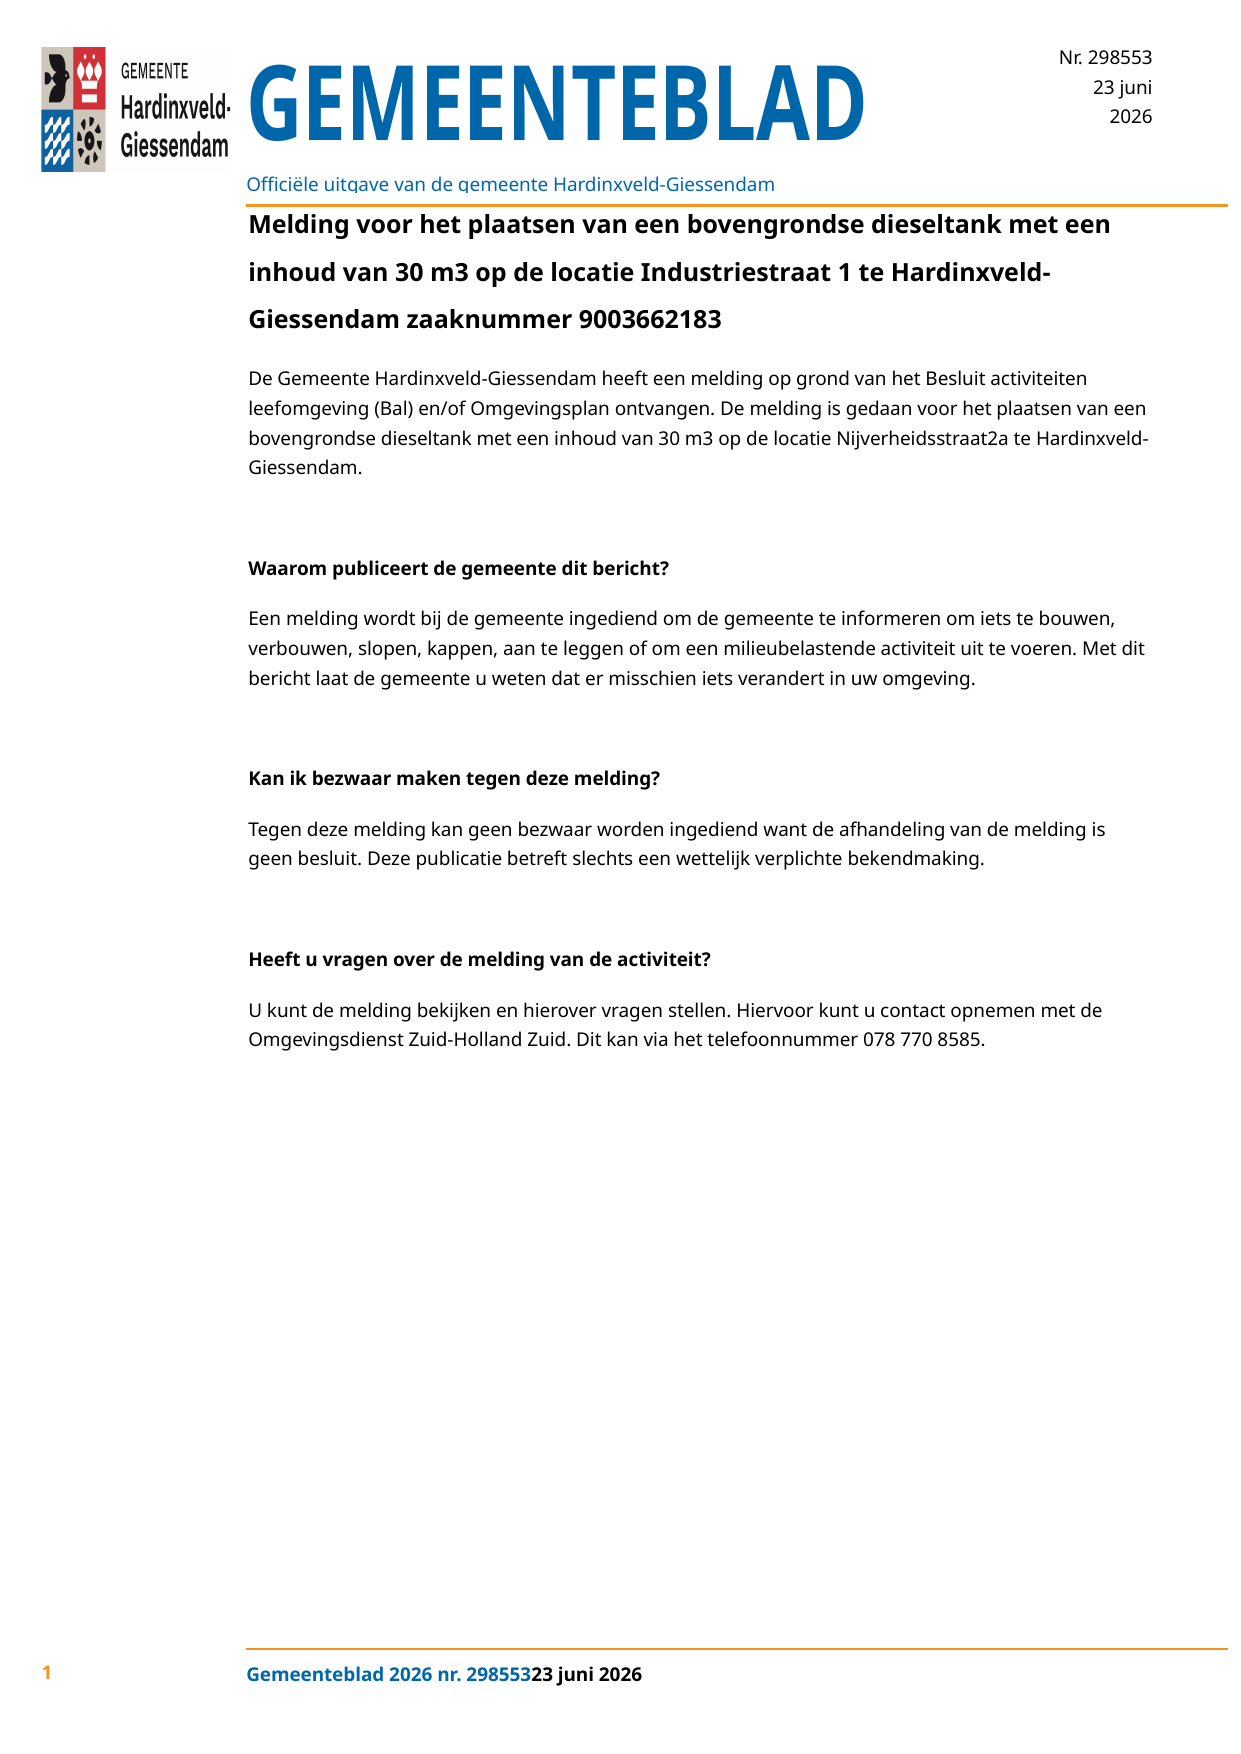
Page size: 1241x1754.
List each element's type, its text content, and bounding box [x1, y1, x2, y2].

text Een melding wordt bij de gemeente ingediend om de gemeente te informeren om iets te bouwen, verbouwen, slopen, kappen, aan te leggen of om een milieubelastende activiteit uit te voeren. Met dit bericht laat de gemeente u weten dat er misschien iets verandert in uw omgeving. [248, 606, 1152, 690]
picture [41, 47, 231, 172]
text Tegen deze melding kan geen bezwaar worden ingediend want de afhandeling van de melding is geen besluit. Deze publicatie betreft slechts een wettelijk verplichte bekendmaking. [248, 816, 1152, 871]
text Kan ik bezwaar maken tegen deze melding? [248, 766, 1152, 791]
text U kunt de melding bekijken en hierover vragen stellen. Hiervoor kunt u contact opnemen met de Omgevingsdienst Zuid-Holland Zuid. Dit kan via het telefoonnummer 078 770 8585. [248, 997, 1152, 1052]
text Waarom publiceert de gemeente dit bericht? [248, 555, 1152, 581]
text Melding voor het plaatsen van een bovengrondse dieseltank met een inhoud van 30 m3 op de locatie Industriestraat 1 te Hardinxveld-Giessendam zaaknummer 9003662183 [248, 207, 1152, 336]
text Heeft u vragen over de melding van de activiteit? [248, 946, 1152, 972]
text De Gemeente Hardinxveld-Giessendam heeft een melding op grond van het Besluit activiteiten leefomgeving (Bal) en/of Omgevingsplan ontvangen. De melding is gedaan voor het plaatsen van een bovengrondse dieseltank met een inhoud van 30 m3 op de locatie Nijverheidsstraat2a te Hardinxveld-Giessendam. [248, 366, 1152, 480]
